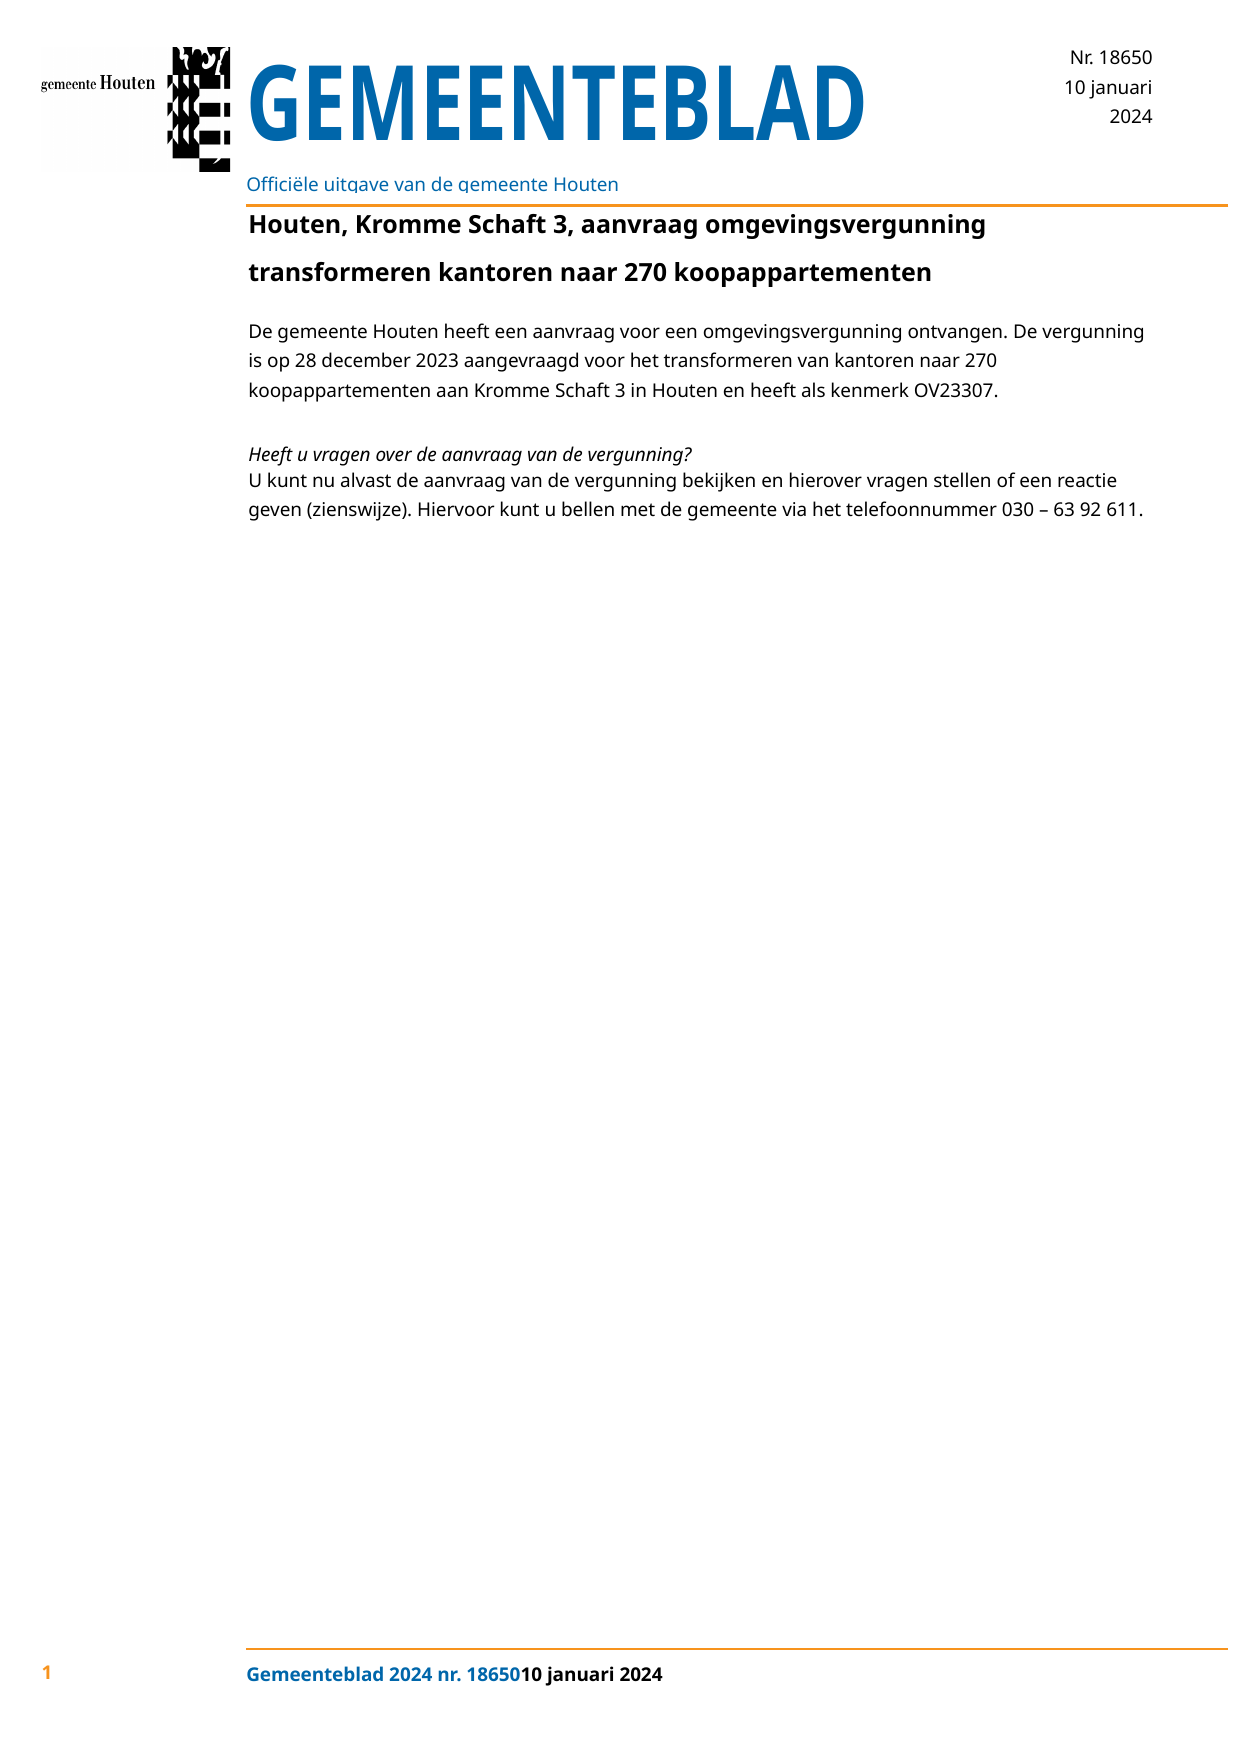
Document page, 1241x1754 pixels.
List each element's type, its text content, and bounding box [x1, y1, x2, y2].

text Heeft u vragen over de aanvraag van de vergunning? [248, 441, 1152, 467]
text Houten, Kromme Schaft 3, aanvraag omgevingsvergunning transformeren kantoren naar 270 koopappartementen [248, 207, 1152, 288]
picture [41, 47, 231, 172]
text De gemeente Houten heeft een aanvraag voor een omgevingsvergunning ontvangen. De vergunning is op 28 december 2023 aangevraagd voor het transformeren van kantoren naar 270 koopappartementen aan Kromme Schaft 3 in Houten en heeft als kenmerk OV23307. [248, 318, 1152, 403]
text U kunt nu alvast de aanvraag van de vergunning bekijken en hierover vragen stellen of een reactie geven (zienswijze). Hiervoor kunt u bellen met de gemeente via het telefoonnummer 030 – 63 92 611. [248, 467, 1152, 522]
